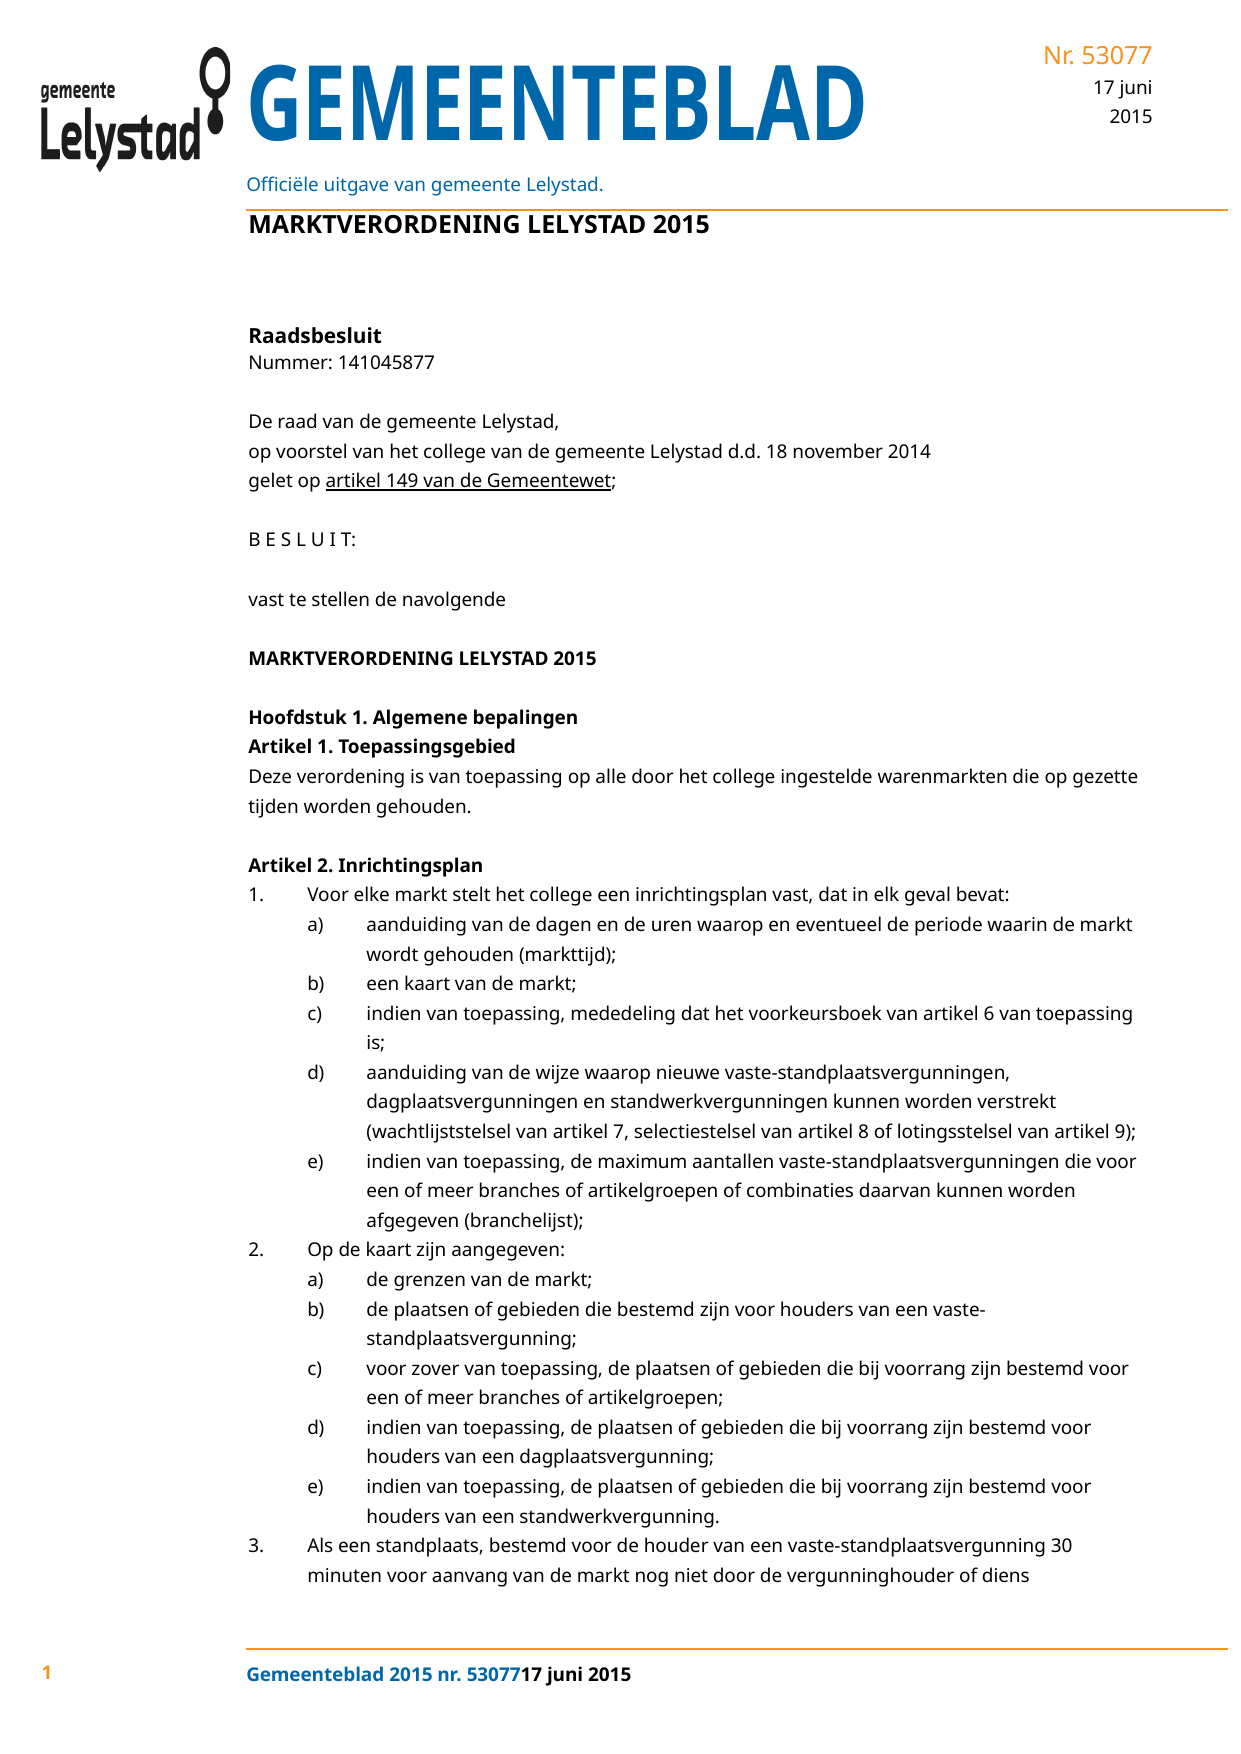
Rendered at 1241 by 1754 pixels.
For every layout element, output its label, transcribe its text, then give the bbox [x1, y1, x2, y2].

picture [41, 47, 231, 172]
list indien van toepassing, de maximum aantallen vaste-standplaatsvergunningen die voor een of meer branches of artikelgroepen of combinaties daarvan kunnen worden afgegeven (branchelijst); [307, 1148, 1152, 1233]
list indien van toepassing, de plaatsen of gebieden die bij voorrang zijn bestemd voor houders van een dagplaatsvergunning; [307, 1414, 1152, 1469]
text Artikel 2. Inrichtingsplan [248, 852, 1152, 878]
text vast te stellen de navolgende [248, 586, 1152, 612]
list indien van toepassing, de plaatsen of gebieden die bij voorrang zijn bestemd voor houders van een standwerkvergunning. [307, 1473, 1152, 1529]
text Deze verordening is van toepassing op alle door het college ingestelde warenmarkten die op gezette tijden worden gehouden. [248, 763, 1152, 819]
text MARKTVERORDENING LELYSTAD 2015 [248, 645, 1152, 671]
list aanduiding van de dagen en de uren waarop en eventueel de periode waarin de markt wordt gehouden (markttijd); [307, 911, 1152, 967]
text MARKTVERORDENING LELYSTAD 2015 [248, 211, 1152, 241]
list aanduiding van de wijze waarop nieuwe vaste-standplaatsvergunningen, dagplaatsvergunningen en standwerkvergunningen kunnen worden verstrekt (wachtlijststelsel van artikel 7, selectiestelsel van artikel 8 of lotingsstelsel van artikel 9); [307, 1059, 1152, 1144]
text Nummer: 141045877 [248, 349, 1152, 375]
list Voor elke markt stelt het college een inrichtingsplan vast, dat in elk geval bevat: [248, 882, 1152, 907]
list Op de kaart zijn aangegeven: [248, 1237, 1152, 1262]
list de plaatsen of gebieden die bestemd zijn voor houders van een vaste-standplaatsvergunning; [307, 1296, 1152, 1351]
list voor zover van toepassing, de plaatsen of gebieden die bij voorrang zijn bestemd voor een of meer branches of artikelgroepen; [307, 1355, 1152, 1410]
text gelet op artikel 149 van de Gemeentewet; [248, 467, 1152, 493]
list Als een standplaats, bestemd voor de houder van een vaste-standplaatsvergunning 30 minuten voor aanvang van de markt nog niet door de vergunninghouder of diens [248, 1532, 1152, 1588]
text Raadsbesluit [248, 321, 1152, 349]
text Artikel 1. Toepassingsgebied [248, 734, 1152, 759]
text op voorstel van het college van de gemeente Lelystad d.d. 18 november 2014 [248, 438, 1152, 464]
list indien van toepassing, mededeling dat het voorkeursboek van artikel 6 van toepassing is; [307, 1000, 1152, 1055]
text B E S L U I T: [248, 527, 1152, 552]
list de grenzen van de markt; [307, 1266, 1152, 1292]
text Hoofdstuk 1. Algemene bepalingen [248, 704, 1152, 730]
list een kaart van de markt; [307, 970, 1152, 996]
text De raad van de gemeente Lelystad, [248, 408, 1152, 434]
